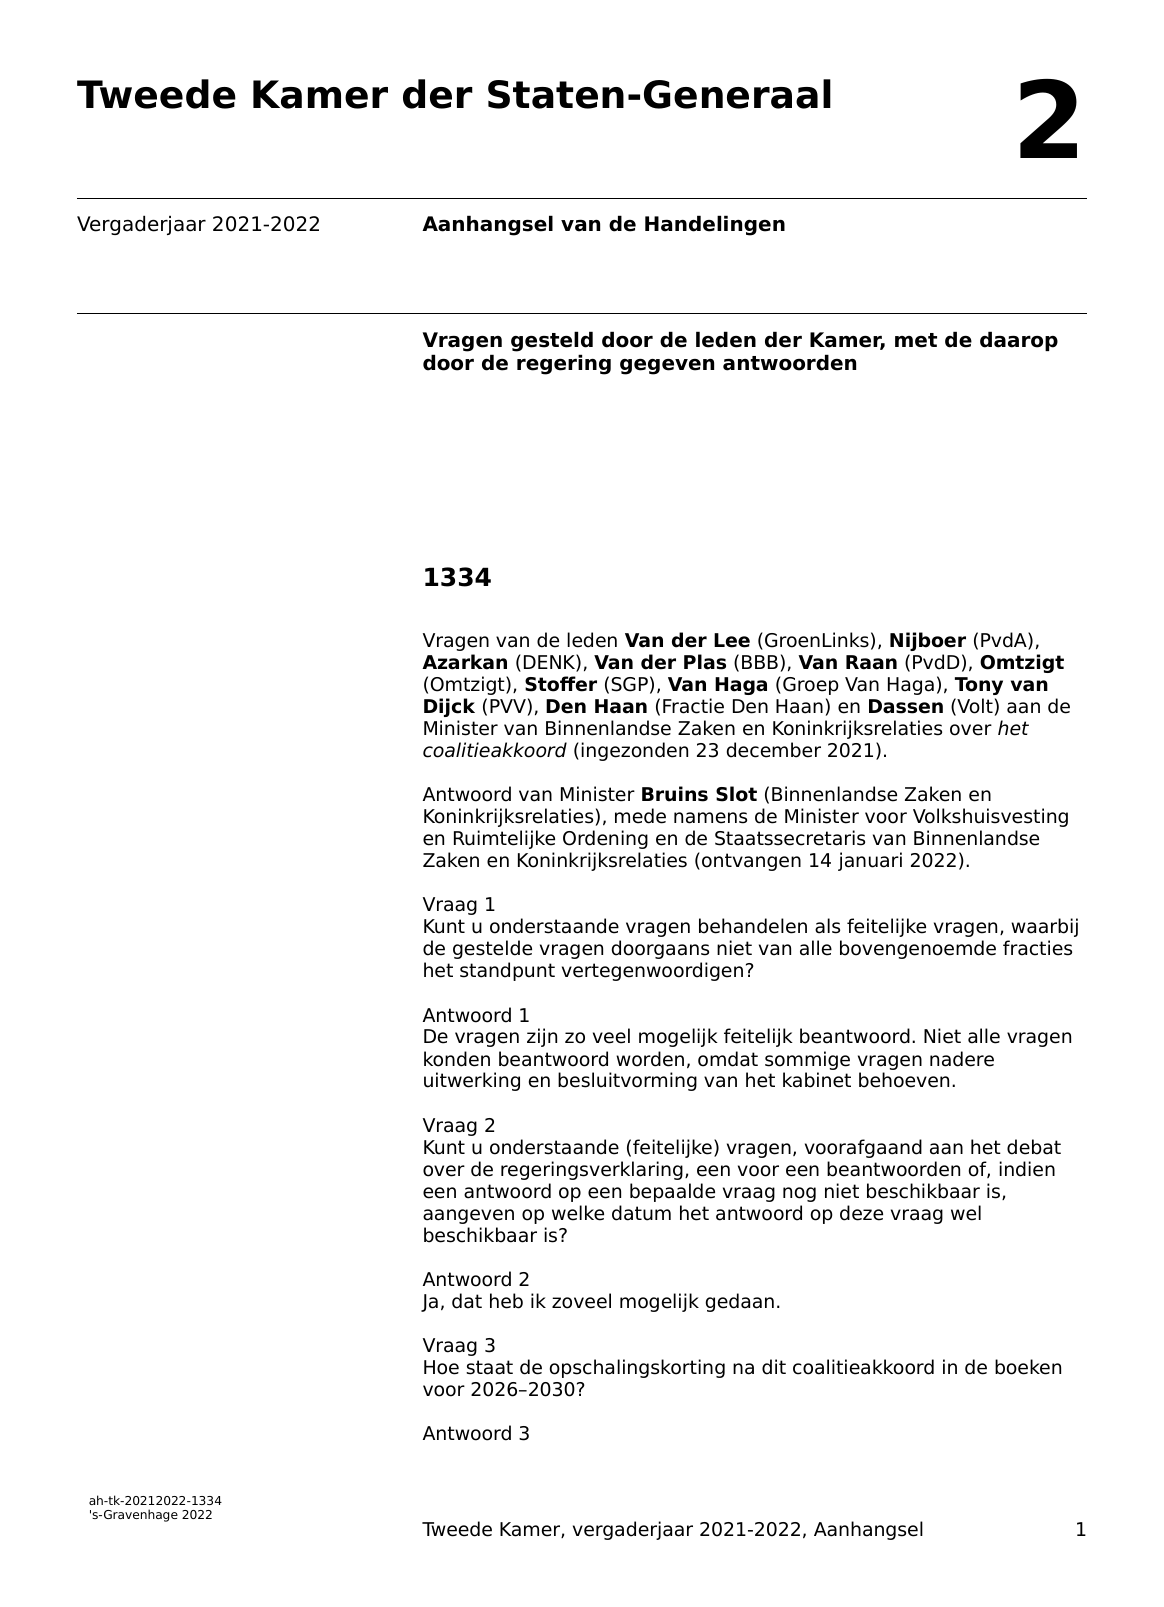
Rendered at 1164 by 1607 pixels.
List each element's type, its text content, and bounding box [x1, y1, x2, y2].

text De vragen zijn zo veel mogelijk feitelijk beantwoord. Niet alle vragen konden beantwoord worden, omdat sommige vragen nadere uitwerking en besluitvorming van het kabinet behoeven. [422, 1026, 1087, 1092]
text Antwoord 2 [422, 1269, 1087, 1291]
text Hoe staat de opschalingskorting na dit coalitieakkoord in de boeken voor 2026–2030? [422, 1357, 1087, 1401]
text Vragen van de leden Van der Lee (GroenLinks), Nijboer (PvdA), Azarkan (DENK), Van der Plas (BBB), Van Raan (PvdD), Omtzigt (Omtzigt), Stoffer (SGP), Van Haga (Groep Van Haga), Tony van Dijck (PVV), Den Haan (Fractie Den Haan) en Dassen (Volt) aan de Minister van Binnenlandse Zaken en Koninkrijksrelaties over het coalitieakkoord (ingezonden 23 december 2021). [422, 630, 1087, 762]
table_header 2 [886, 59, 1087, 198]
text ah-tk-20212022-1334 [88, 1494, 323, 1508]
table_cell Vergaderjaar 2021-2022 [77, 199, 422, 313]
text Antwoord van Minister Bruins Slot (Binnenlandse Zaken en Koninkrijksrelaties), mede namens de Minister voor Volkshuisvesting en Ruimtelijke Ordening en de Staatssecretaris van Binnenlandse Zaken en Koninkrijksrelaties (ontvangen 14 januari 2022). [422, 784, 1087, 872]
text Kunt u onderstaande (feitelijke) vragen, voorafgaand aan het debat over de regeringsverklaring, een voor een beantwoorden of, indien een antwoord op een bepaalde vraag nog niet beschikbaar is, aangeven op welke datum het antwoord op deze vraag wel beschikbaar is? [422, 1137, 1087, 1246]
table_cell [77, 314, 422, 375]
table_header Tweede Kamer der Staten-Generaal [77, 59, 886, 198]
text 1334 [422, 563, 1087, 592]
text Vraag 3 [422, 1335, 1087, 1357]
table_cell Vragen gesteld door de leden der Kamer, met de daarop door de regering gegeven antwoorden [422, 314, 1087, 375]
text Antwoord 3 [422, 1423, 1087, 1445]
text 's-Gravenhage 2022 [88, 1508, 323, 1522]
text Kunt u onderstaande vragen behandelen als feitelijke vragen, waarbij de gestelde vragen doorgaans niet van alle bovengenoemde fracties het standpunt vertegenwoordigen? [422, 916, 1087, 982]
text Ja, dat heb ik zoveel mogelijk gedaan. [422, 1291, 1087, 1313]
text Vraag 2 [422, 1114, 1087, 1137]
text Vraag 1 [422, 894, 1087, 916]
text Antwoord 1 [422, 1004, 1087, 1026]
table_cell Aanhangsel van de Handelingen [422, 199, 1087, 313]
